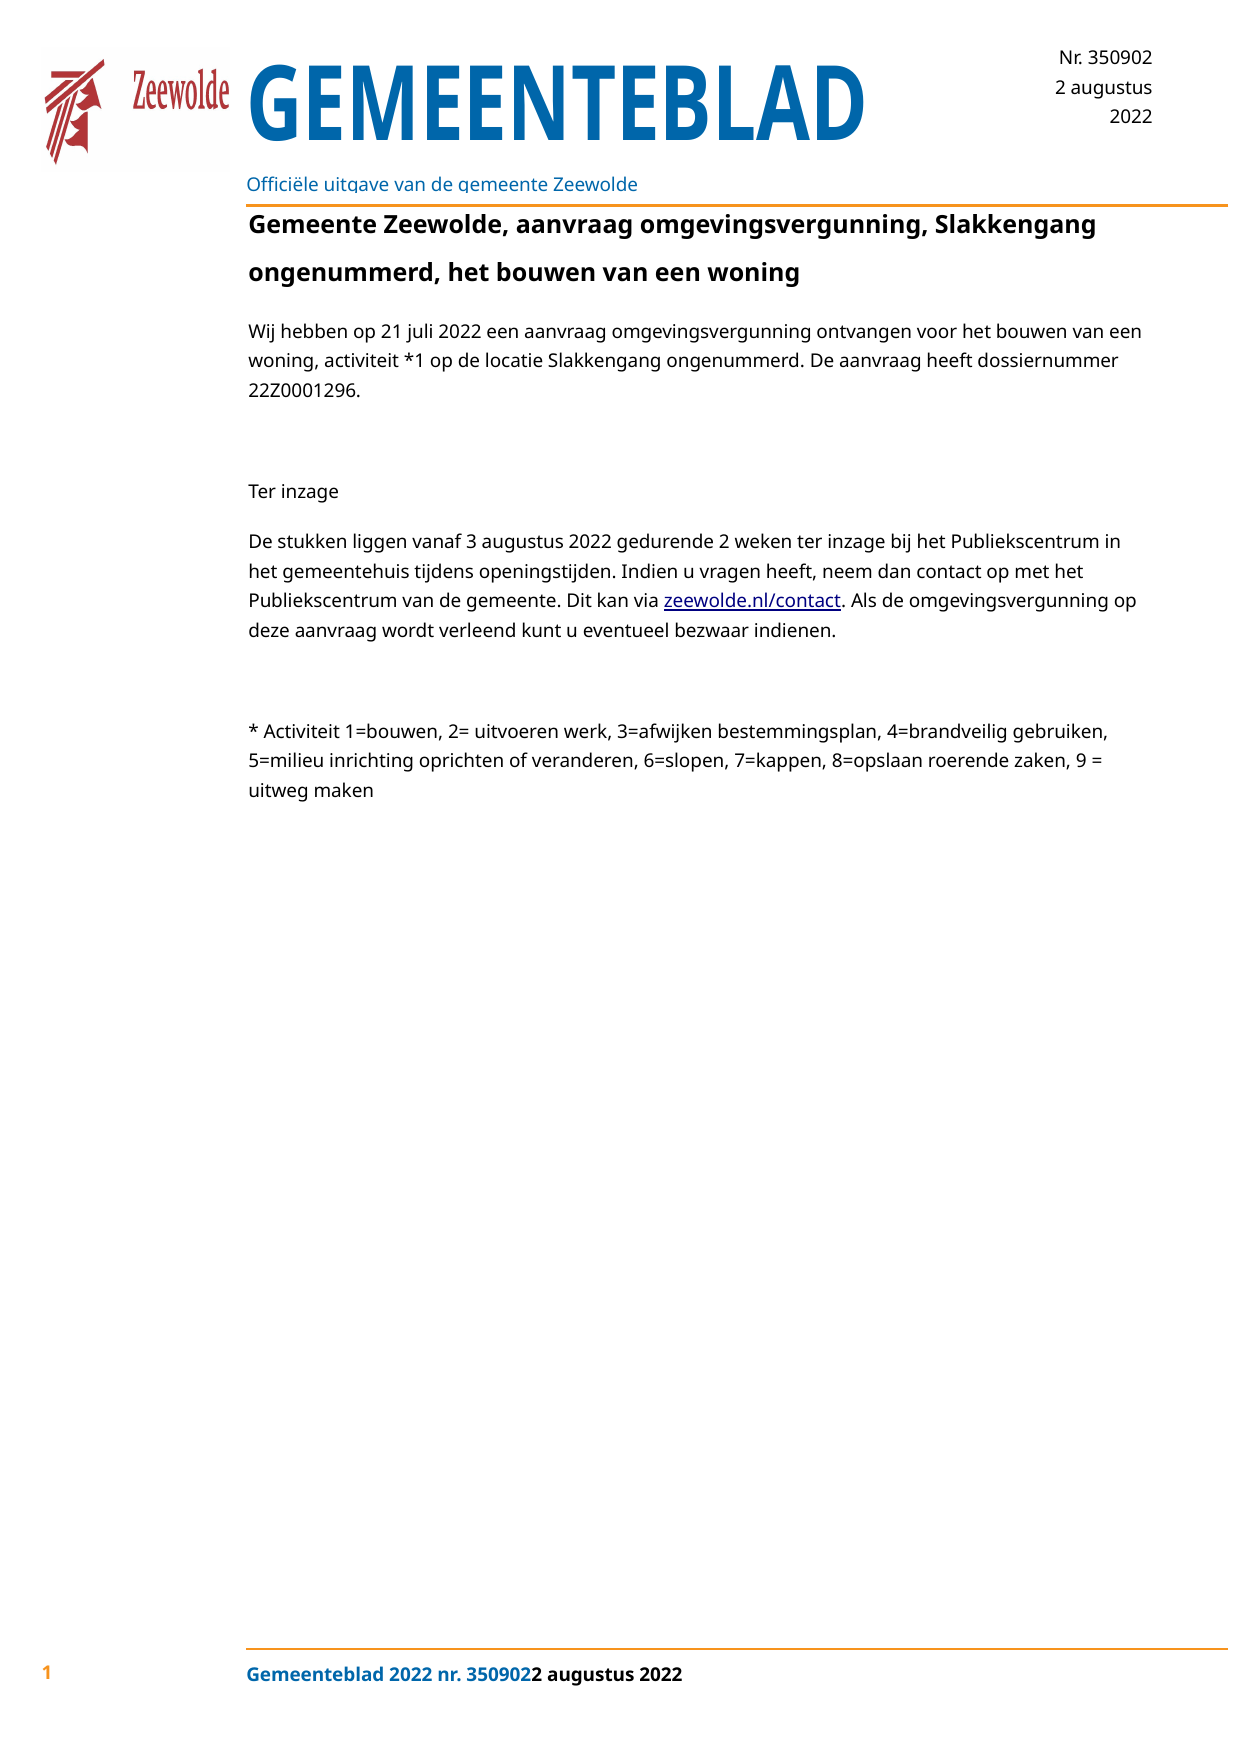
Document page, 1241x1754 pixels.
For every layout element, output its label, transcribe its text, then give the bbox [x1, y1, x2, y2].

text Gemeente Zeewolde, aanvraag omgevingsvergunning, Slakkengang ongenummerd, het bouwen van een woning [248, 207, 1152, 288]
text Wij hebben op 21 juli 2022 een aanvraag omgevingsvergunning ontvangen voor het bouwen van een woning, activiteit *1 op de locatie Slakkengang ongenummerd. De aanvraag heeft dossiernummer 22Z0001296. [248, 318, 1152, 403]
picture [41, 47, 231, 172]
text Ter inzage [248, 478, 1152, 504]
text * Activiteit 1=bouwen, 2= uitvoeren werk, 3=afwijken bestemmingsplan, 4=brandveilig gebruiken, 5=milieu inrichting oprichten of veranderen, 6=slopen, 7=kappen, 8=opslaan roerende zaken, 9 = uitweg maken [248, 718, 1152, 803]
text De stukken liggen vanaf 3 augustus 2022 gedurende 2 weken ter inzage bij het Publiekscentrum in het gemeentehuis tijdens openingstijden. Indien u vragen heeft, neem dan contact op met het Publiekscentrum van de gemeente. Dit kan via zeewolde.nl/contact. Als de omgevingsvergunning op deze aanvraag wordt verleend kunt u eventueel bezwaar indienen. [248, 528, 1152, 643]
